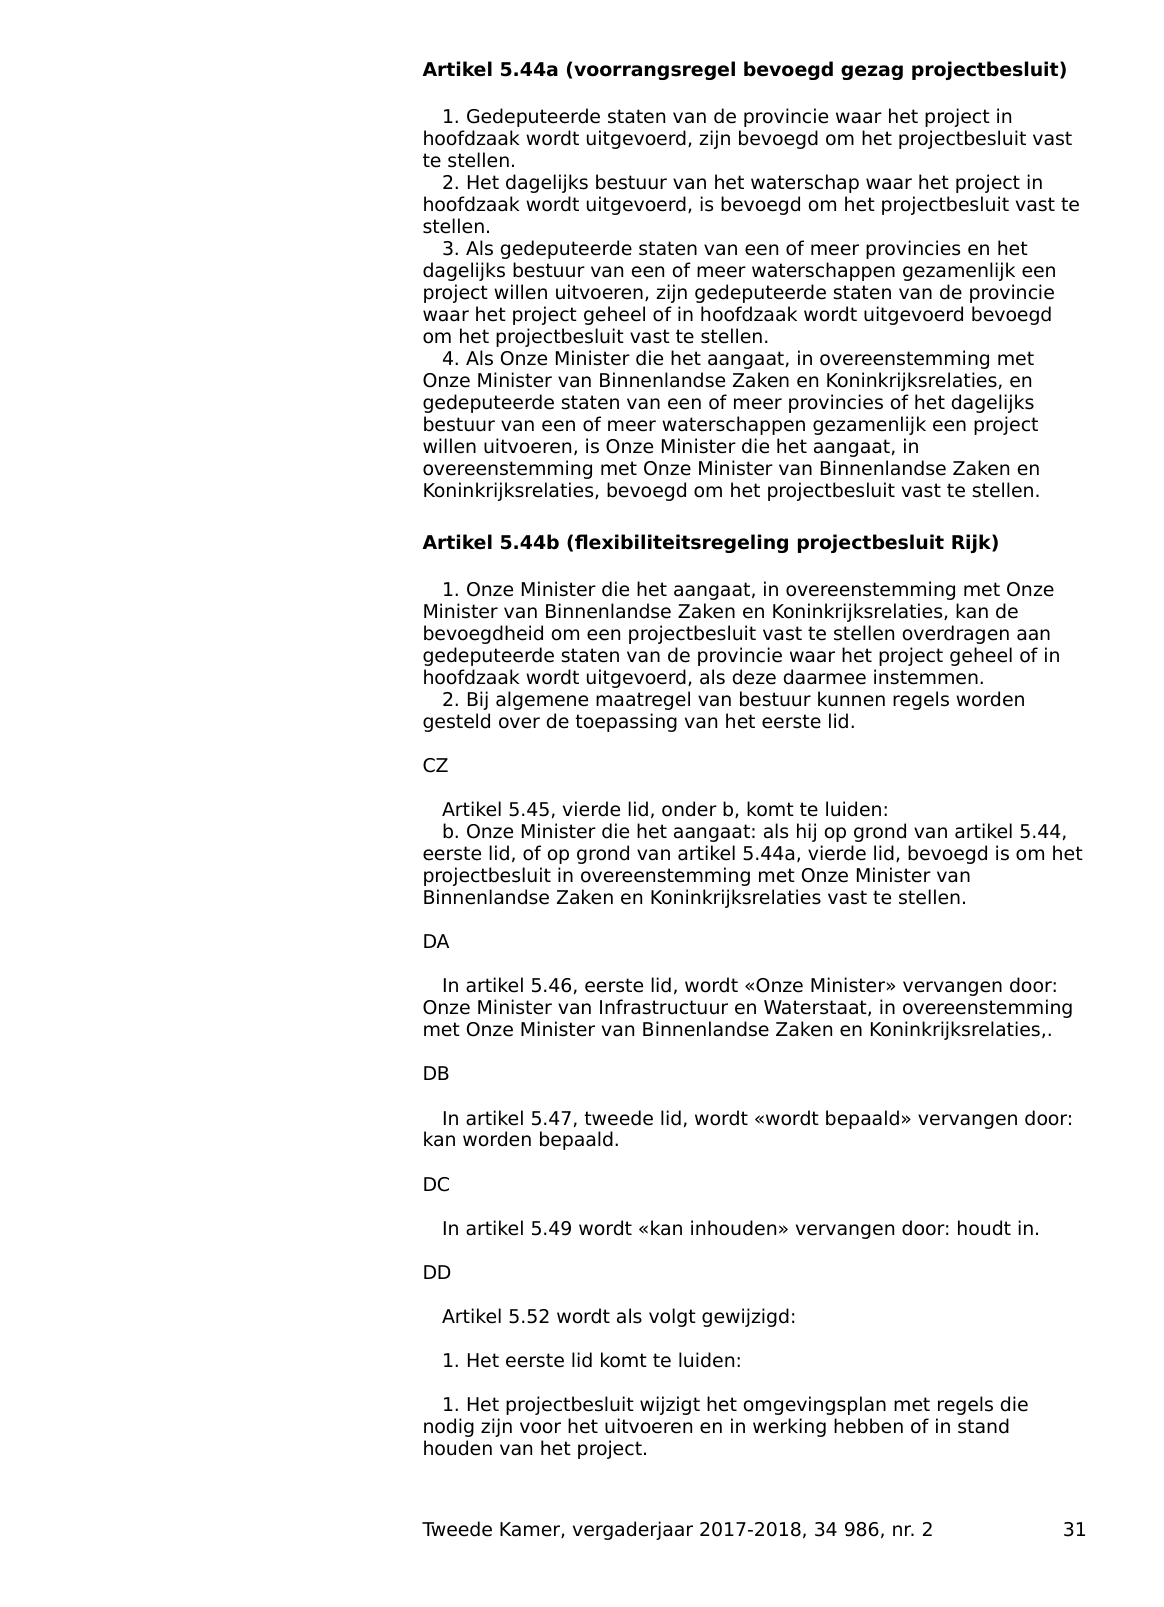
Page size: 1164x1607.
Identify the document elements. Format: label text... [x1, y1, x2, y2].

text 3. Als gedeputeerde staten van een of meer provincies en het dagelijks bestuur van een of meer waterschappen gezamenlijk een project willen uitvoeren, zijn gedeputeerde staten van de provincie waar het project geheel of in hoofdzaak wordt uitgevoerd bevoegd om het projectbesluit vast te stellen. [422, 238, 1087, 348]
text DC [422, 1173, 1087, 1196]
text b. Onze Minister die het aangaat: als hij op grond van artikel 5.44, eerste lid, of op grond van artikel 5.44a, vierde lid, bevoegd is om het projectbesluit in overeenstemming met Onze Minister van Binnenlandse Zaken en Koninkrijksrelaties vast te stellen. [422, 821, 1087, 909]
text DB [422, 1063, 1087, 1085]
subtitle Artikel 5.44b (flexibiliteitsregeling projectbesluit Rijk) [422, 532, 1087, 554]
text In artikel 5.47, tweede lid, wordt «wordt bepaald» vervangen door: kan worden bepaald. [422, 1107, 1087, 1151]
text CZ [422, 755, 1087, 777]
text DD [422, 1262, 1087, 1284]
text DA [422, 931, 1087, 953]
text Artikel 5.52 wordt als volgt gewijzigd: [422, 1306, 1087, 1328]
text In artikel 5.46, eerste lid, wordt «Onze Minister» vervangen door: Onze Minister van Infrastructuur en Waterstaat, in overeenstemming met Onze Minister van Binnenlandse Zaken en Koninkrijksrelaties,. [422, 975, 1087, 1041]
text 1. Het eerste lid komt te luiden: [422, 1350, 1087, 1372]
subtitle Artikel 5.44a (voorrangsregel bevoegd gezag projectbesluit) [422, 59, 1087, 81]
text In artikel 5.49 wordt «kan inhouden» vervangen door: houdt in. [422, 1218, 1087, 1240]
text 2. Bij algemene maatregel van bestuur kunnen regels worden gesteld over de toepassing van het eerste lid. [422, 688, 1087, 732]
text 1. Gedeputeerde staten van de provincie waar het project in hoofdzaak wordt uitgevoerd, zijn bevoegd om het projectbesluit vast te stellen. [422, 106, 1087, 172]
text Artikel 5.45, vierde lid, onder b, komt te luiden: [422, 799, 1087, 821]
text 1. Onze Minister die het aangaat, in overeenstemming met Onze Minister van Binnenlandse Zaken en Koninkrijksrelaties, kan de bevoegdheid om een projectbesluit vast te stellen overdragen aan gedeputeerde staten van de provincie waar het project geheel of in hoofdzaak wordt uitgevoerd, als deze daarmee instemmen. [422, 579, 1087, 688]
text 1. Het projectbesluit wijzigt het omgevingsplan met regels die nodig zijn voor het uitvoeren en in werking hebben of in stand houden van het project. [422, 1394, 1087, 1460]
text 4. Als Onze Minister die het aangaat, in overeenstemming met Onze Minister van Binnenlandse Zaken en Koninkrijksrelaties, en gedeputeerde staten van een of meer provincies of het dagelijks bestuur van een of meer waterschappen gezamenlijk een project willen uitvoeren, is Onze Minister die het aangaat, in overeenstemming met Onze Minister van Binnenlandse Zaken en Koninkrijksrelaties, bevoegd om het projectbesluit vast te stellen. [422, 348, 1087, 502]
text 2. Het dagelijks bestuur van het waterschap waar het project in hoofdzaak wordt uitgevoerd, is bevoegd om het projectbesluit vast te stellen. [422, 172, 1087, 238]
